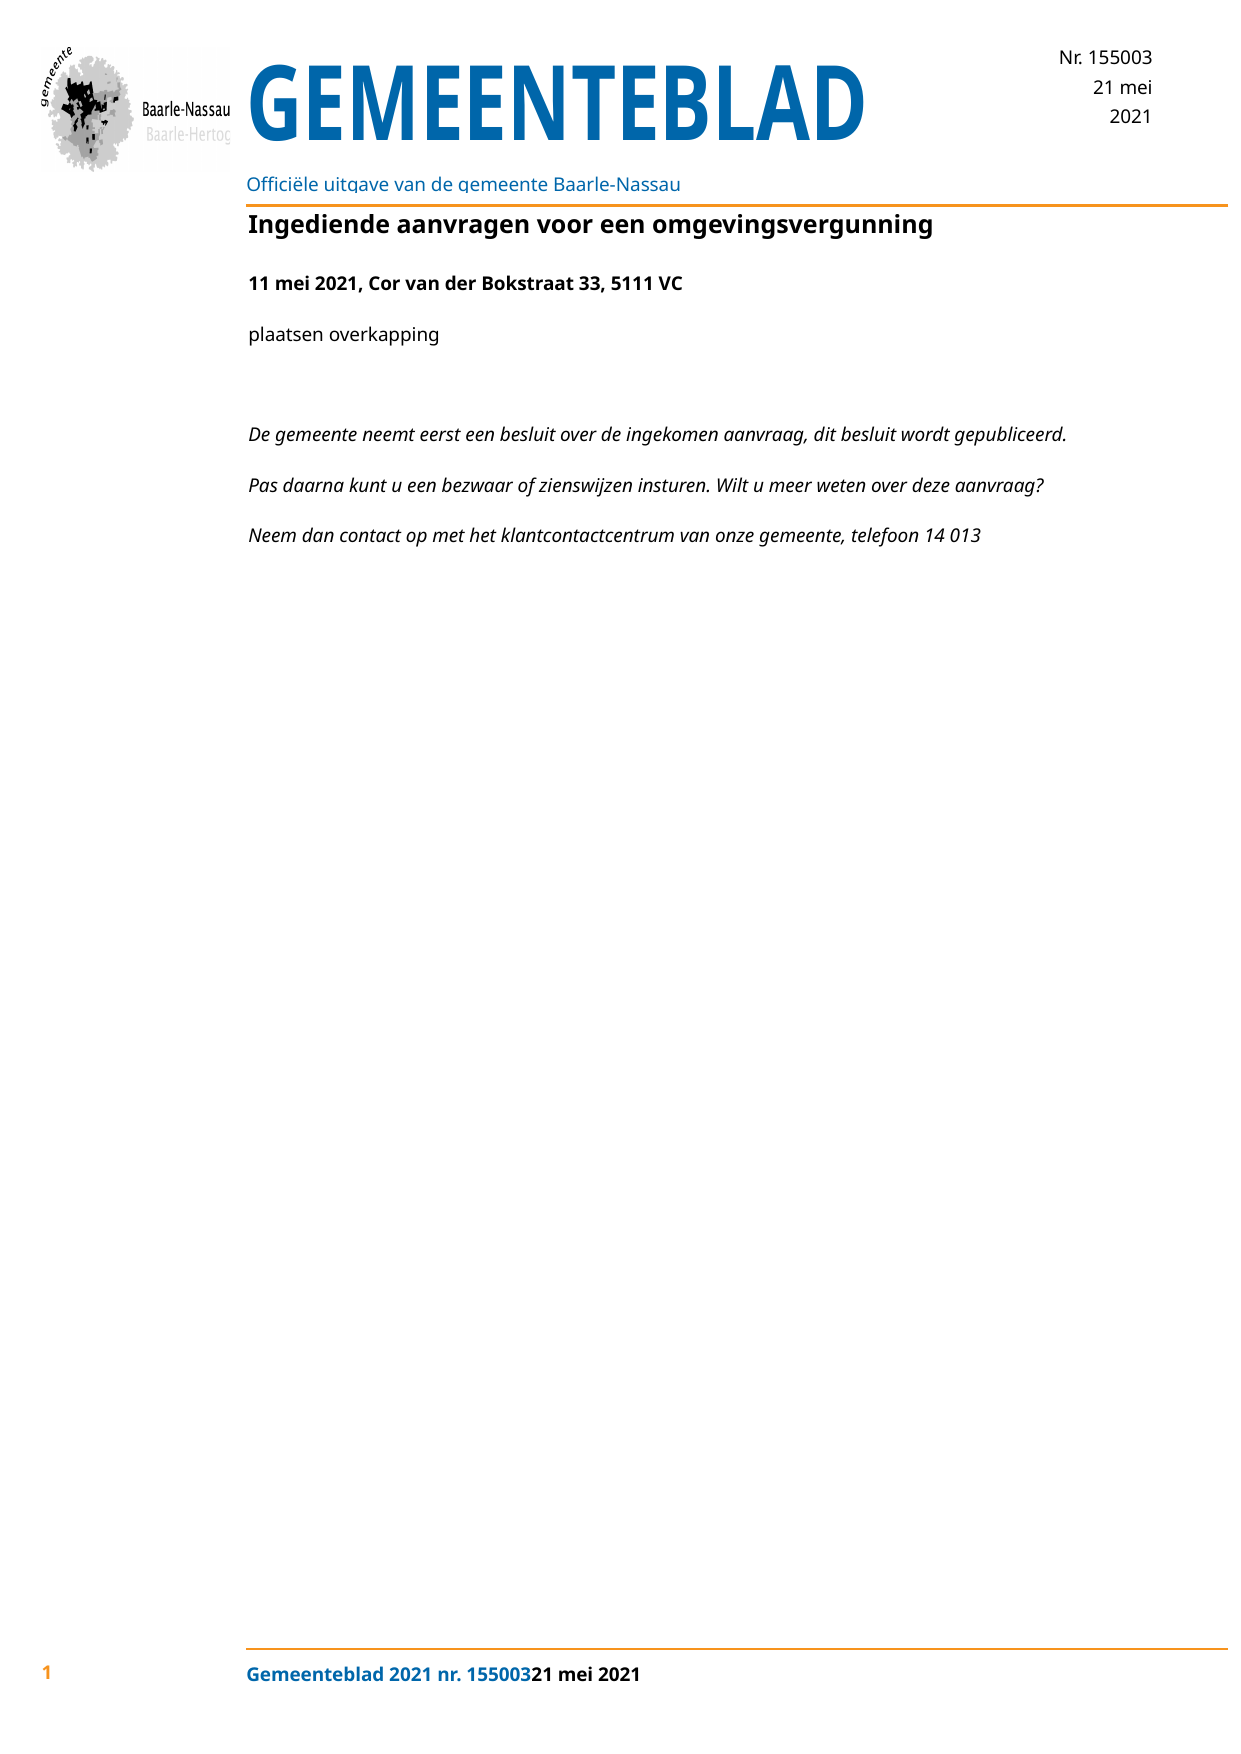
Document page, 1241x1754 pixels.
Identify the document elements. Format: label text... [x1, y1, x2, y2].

text 11 mei 2021, Cor van der Bokstraat 33, 5111 VC [248, 270, 1152, 296]
text De gemeente neemt eerst een besluit over de ingekomen aanvraag, dit besluit wordt gepubliceerd. [248, 422, 1152, 447]
picture [41, 47, 231, 172]
text Neem dan contact op met het klantcontactcentrum van onze gemeente, telefoon 14 013 [248, 522, 1152, 548]
text Pas daarna kunt u een bezwaar of zienswijzen insturen. Wilt u meer weten over deze aanvraag? [248, 472, 1152, 498]
text Ingediende aanvragen voor een omgevingsvergunning [248, 207, 1152, 241]
text plaatsen overkapping [248, 321, 1152, 346]
